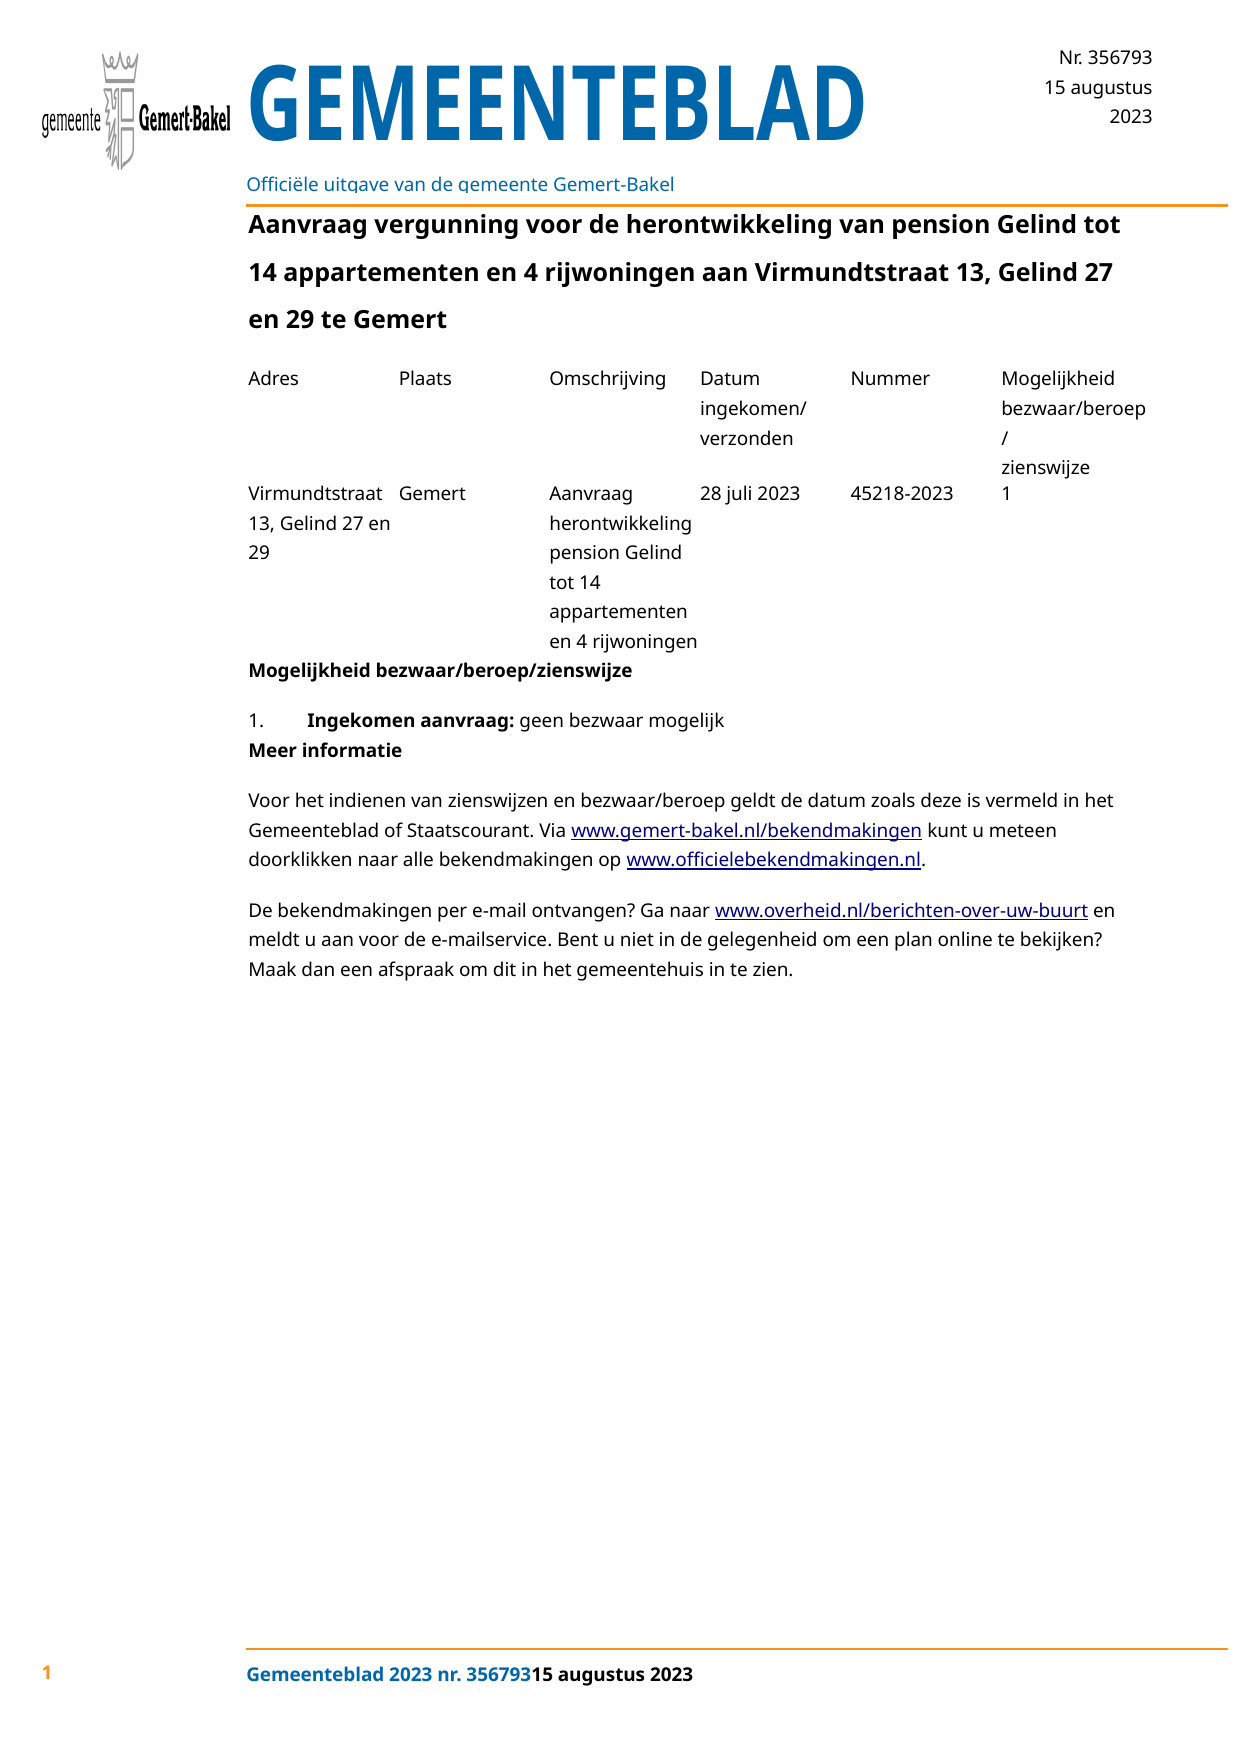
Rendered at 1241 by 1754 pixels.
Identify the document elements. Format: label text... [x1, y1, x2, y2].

table_header Omschrijving [549, 366, 700, 480]
table_header Datum ingekomen/ verzonden [700, 366, 850, 480]
text Voor het indienen van zienswijzen en bezwaar/beroep geldt de datum zoals deze is vermeld in het Gemeenteblad of Staatscourant. Via www.gemert-bakel.nl/bekendmakingen kunt u meteen doorklikken naar alle bekendmakingen op www.officielebekendmakingen.nl. [248, 787, 1152, 872]
table_cell 1 [1001, 480, 1152, 654]
table_header Plaats [399, 366, 549, 480]
table_header Nummer [850, 366, 1001, 480]
table_header Mogelijkheid bezwaar/beroep/ zienswijze [1001, 366, 1152, 480]
table_cell Gemert [399, 480, 549, 654]
text Meer informatie [248, 737, 1152, 763]
table_header Adres [248, 366, 398, 480]
text De bekendmakingen per e-mail ontvangen? Ga naar www.overheid.nl/berichten-over-uw-buurt en meldt u aan voor de e-mailservice. Bent u niet in de gelegenheid om een plan online te bekijken? Maak dan een afspraak om dit in het gemeentehuis in te zien. [248, 897, 1152, 982]
list Ingekomen aanvraag: geen bezwaar mogelijk [248, 707, 1152, 733]
table_cell Aanvraag herontwikkeling pension Gelind tot 14 appartementen en 4 rijwoningen [549, 480, 700, 654]
table_cell Virmundtstraat 13, Gelind 27 en 29 [248, 480, 398, 654]
text Mogelijkheid bezwaar/beroep/zienswijze [248, 657, 1152, 683]
text Aanvraag vergunning voor de herontwikkeling van pension Gelind tot 14 appartementen en 4 rijwoningen aan Virmundtstraat 13, Gelind 27 en 29 te Gemert [248, 207, 1152, 336]
table_cell 45218-2023 [850, 480, 1001, 654]
table_cell 28 juli 2023 [700, 480, 850, 654]
picture [41, 47, 231, 172]
